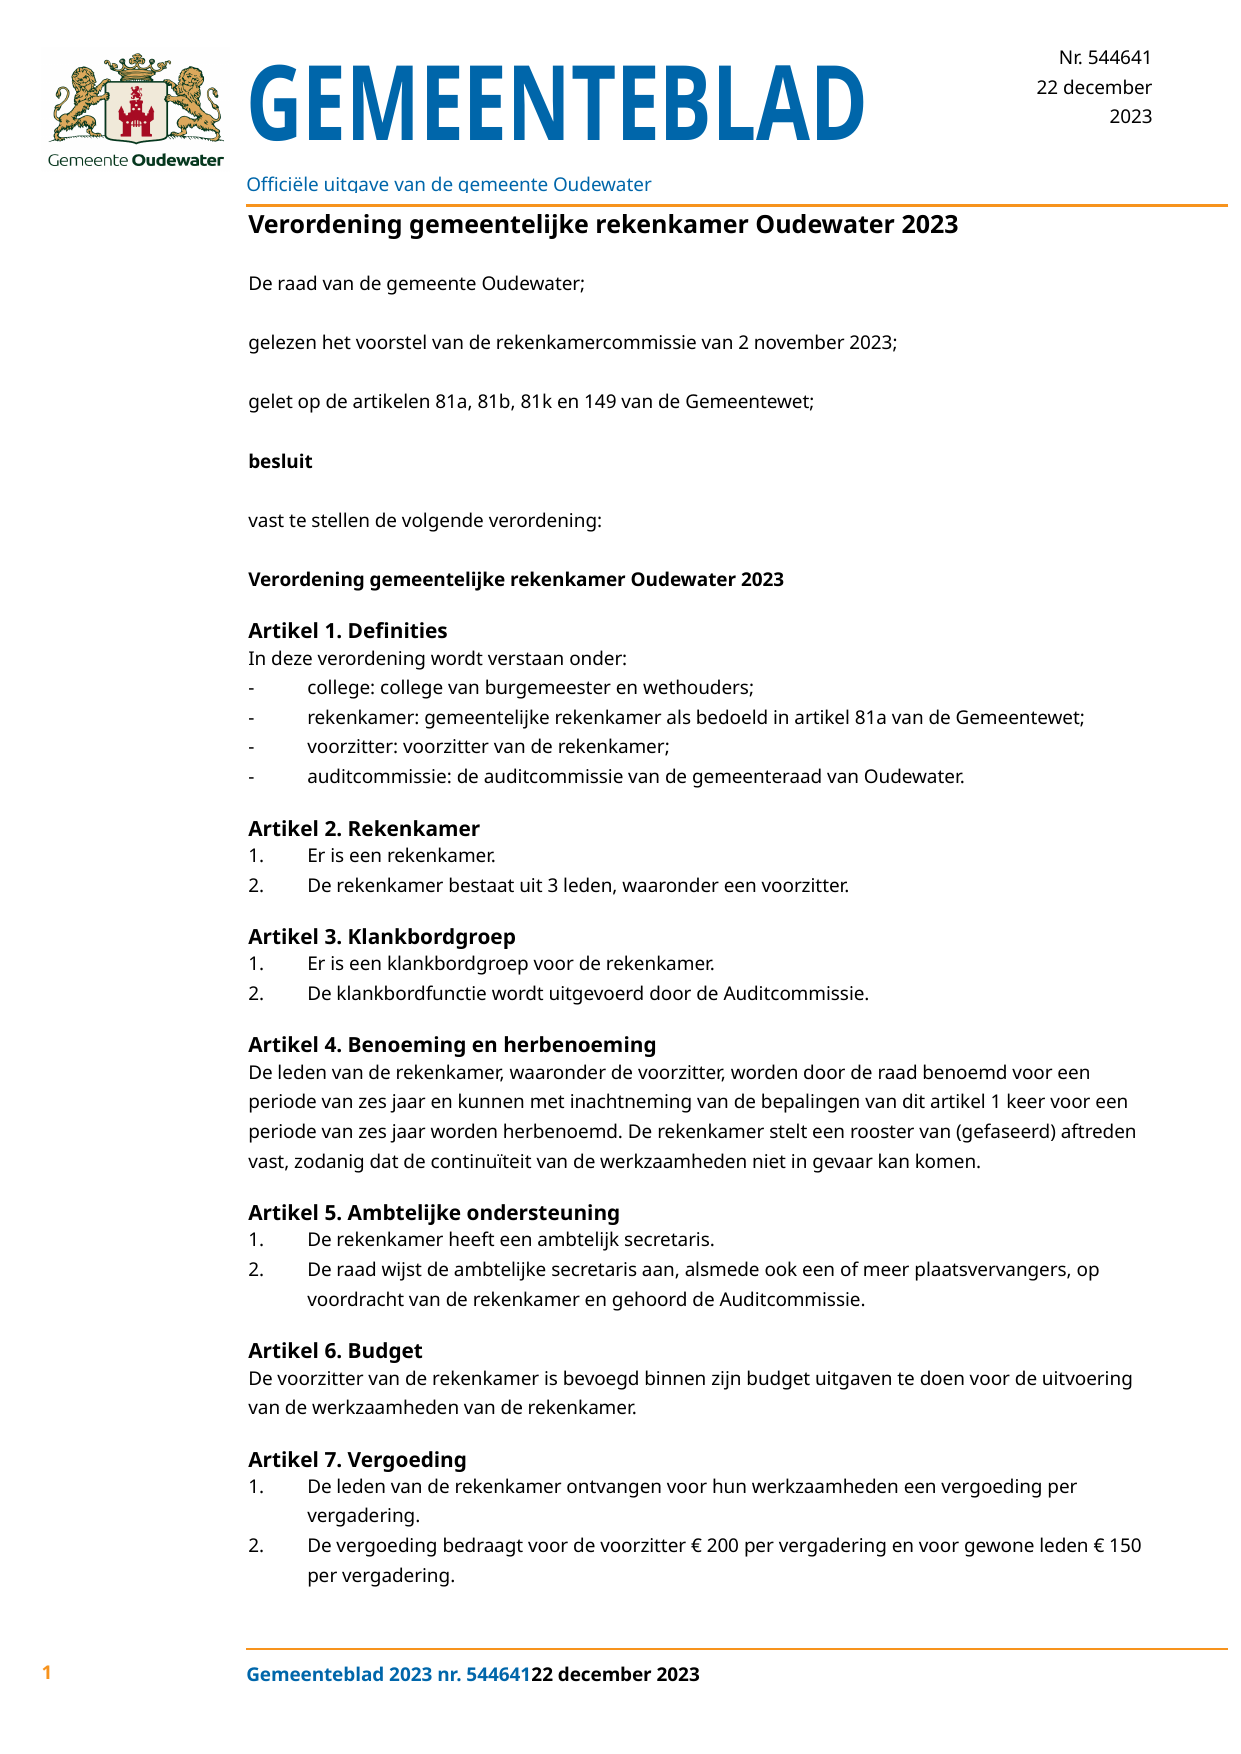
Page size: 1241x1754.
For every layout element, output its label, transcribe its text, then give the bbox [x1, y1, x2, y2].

text vast te stellen de volgende verordening: [248, 507, 1152, 533]
list auditcommissie: de auditcommissie van de gemeenteraad van Oudewater. [248, 763, 1152, 789]
list Er is een rekenkamer. [248, 842, 1152, 868]
text De raad van de gemeente Oudewater; [248, 270, 1152, 296]
list De raad wijst de ambtelijke secretaris aan, alsmede ook een of meer plaatsvervangers, op voordracht van de rekenkamer en gehoord de Auditcommissie. [248, 1256, 1152, 1312]
text De leden van de rekenkamer, waaronder de voorzitter, worden door de raad benoemd voor een periode van zes jaar en kunnen met inachtneming van de bepalingen van dit artikel 1 keer voor een periode van zes jaar worden herbenoemd. De rekenkamer stelt een rooster van (gefaseerd) aftreden vast, zodanig dat de continuïteit van de werkzaamheden niet in gevaar kan komen. [248, 1059, 1152, 1173]
list De klankbordfunctie wordt uitgevoerd door de Auditcommissie. [248, 980, 1152, 1006]
text Artikel 4. Benoeming en herbenoeming [248, 1031, 1152, 1059]
text Artikel 7. Vergoeding [248, 1445, 1152, 1473]
list De rekenkamer bestaat uit 3 leden, waaronder een voorzitter. [248, 872, 1152, 897]
text Artikel 6. Budget [248, 1336, 1152, 1365]
text De voorzitter van de rekenkamer is bevoegd binnen zijn budget uitgaven te doen voor de uitvoering van de werkzaamheden van de rekenkamer. [248, 1365, 1152, 1420]
text Artikel 2. Rekenkamer [248, 814, 1152, 842]
text gelet op de artikelen 81a, 81b, 81k en 149 van de Gemeentewet; [248, 389, 1152, 414]
list rekenkamer: gemeentelijke rekenkamer als bedoeld in artikel 81a van de Gemeentewet; [248, 704, 1152, 730]
text besluit [248, 448, 1152, 473]
text Verordening gemeentelijke rekenkamer Oudewater 2023 [248, 207, 1152, 241]
list Er is een klankbordgroep voor de rekenkamer. [248, 951, 1152, 976]
list college: college van burgemeester en wethouders; [248, 674, 1152, 700]
text Artikel 5. Ambtelijke ondersteuning [248, 1198, 1152, 1227]
list De leden van de rekenkamer ontvangen voor hun werkzaamheden een vergoeding per vergadering. [248, 1473, 1152, 1528]
list De vergoeding bedraagt voor de voorzitter € 200 per vergadering en voor gewone leden € 150 per vergadering. [248, 1532, 1152, 1588]
text Artikel 1. Definities [248, 617, 1152, 645]
list voorzitter: voorzitter van de rekenkamer; [248, 734, 1152, 759]
list De rekenkamer heeft een ambtelijk secretaris. [248, 1227, 1152, 1252]
text gelezen het voorstel van de rekenkamercommissie van 2 november 2023; [248, 329, 1152, 355]
text In deze verordening wordt verstaan onder: [248, 645, 1152, 671]
text Artikel 3. Klankbordgroep [248, 922, 1152, 951]
text Verordening gemeentelijke rekenkamer Oudewater 2023 [248, 566, 1152, 592]
picture [41, 47, 231, 172]
